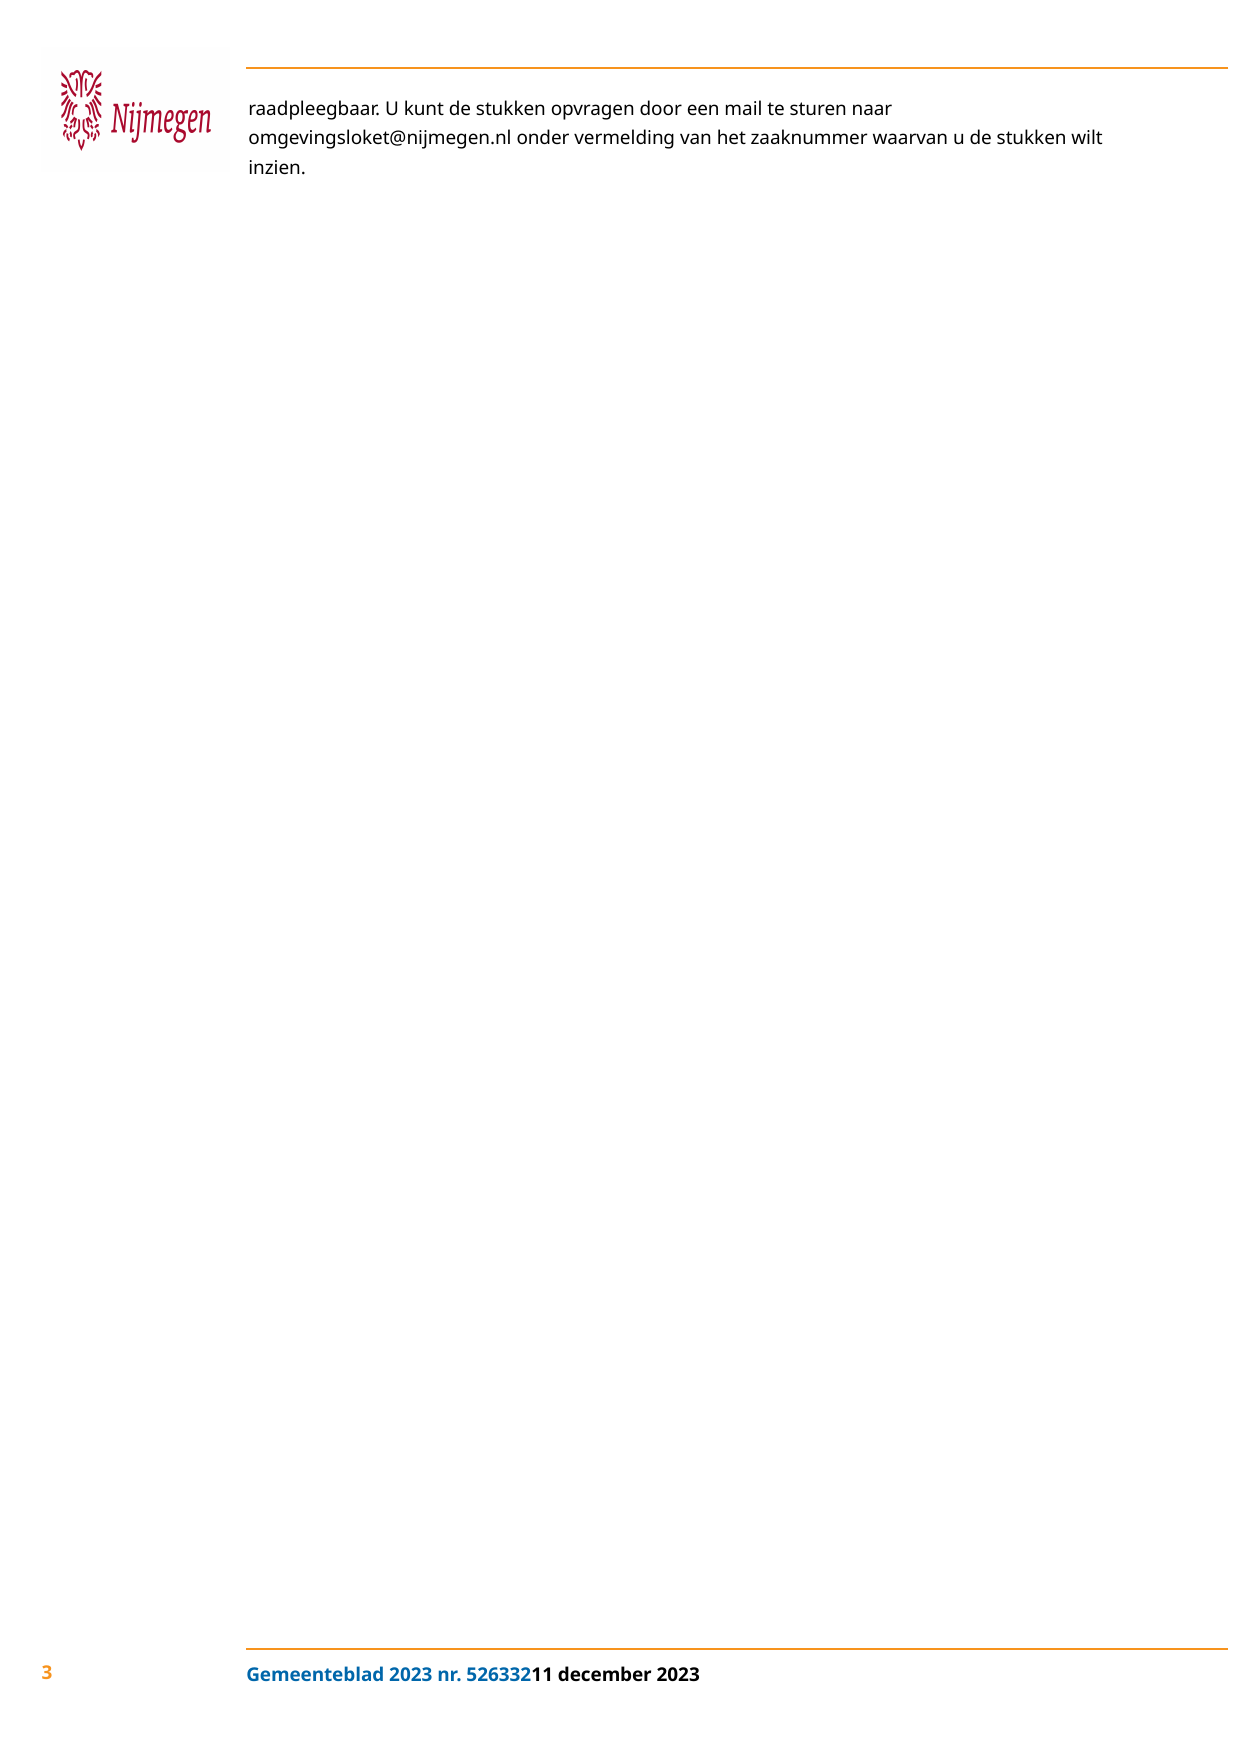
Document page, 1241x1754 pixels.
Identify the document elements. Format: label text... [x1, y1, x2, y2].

text raadpleegbaar. U kunt de stukken opvragen door een mail te sturen naar omgevingsloket@nijmegen.nl onder vermelding van het zaaknummer waarvan u de stukken wilt inzien. [248, 95, 1152, 180]
picture [41, 47, 231, 172]
